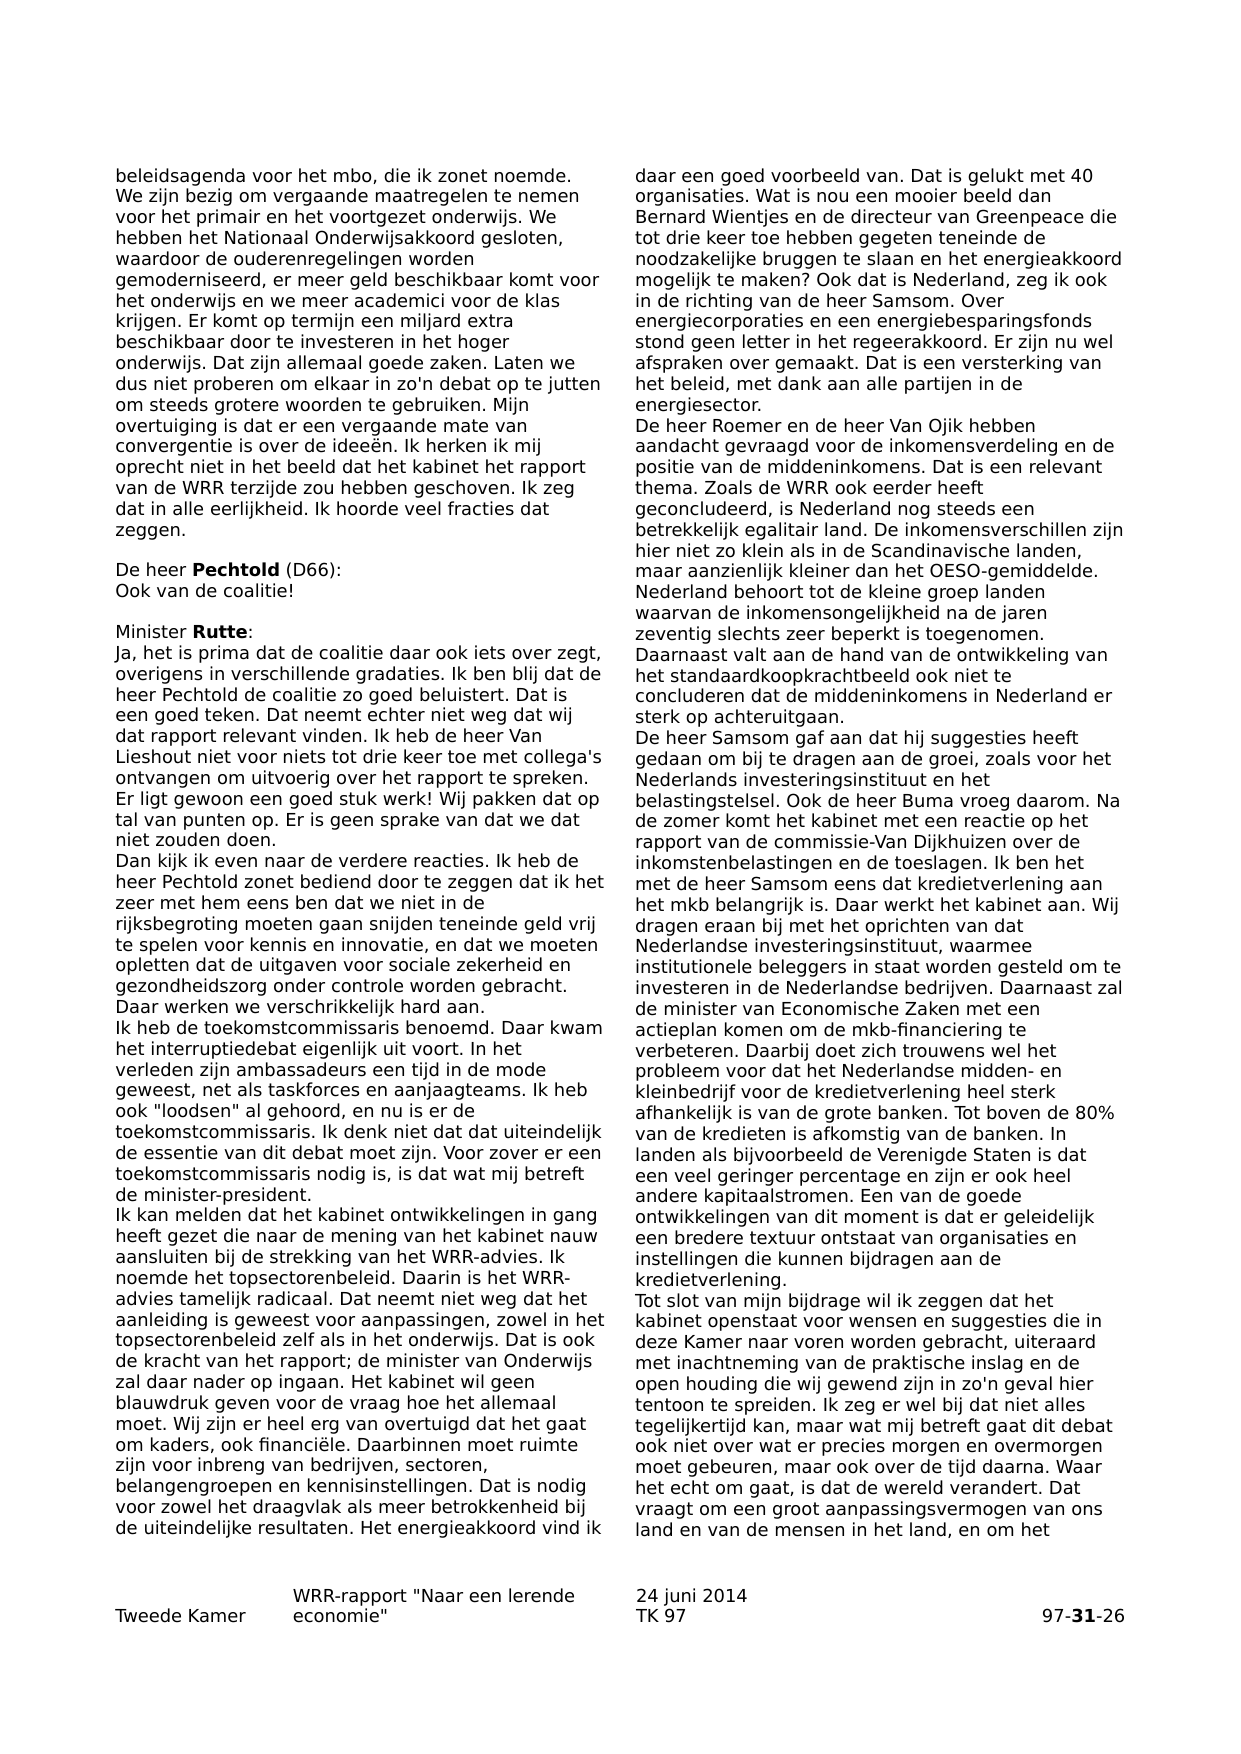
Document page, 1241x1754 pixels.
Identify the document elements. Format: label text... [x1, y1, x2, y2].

text Dan kijk ik even naar de verdere reacties. Ik heb de heer Pechtold zonet bediend door te zeggen dat ik het zeer met hem eens ben dat we niet in de rijksbegroting moeten gaan snijden teneinde geld vrij te spelen voor kennis en innovatie, en dat we moeten opletten dat de uitgaven voor sociale zekerheid en gezondheidszorg onder controle worden gebracht. Daar werken we verschrikkelijk hard aan. [115, 851, 605, 1018]
text Ook van de coalitie! [115, 581, 605, 602]
text Minister Rutte: [115, 622, 605, 643]
text beleidsagenda voor het mbo, die ik zonet noemde. We zijn bezig om vergaande maatregelen te nemen voor het primair en het voortgezet onderwijs. We hebben het Nationaal Onderwijsakkoord gesloten, waardoor de ouderenregelingen worden gemoderniseerd, er meer geld beschikbaar komt voor het onderwijs en we meer academici voor de klas krijgen. Er komt op termijn een miljard extra beschikbaar door te investeren in het hoger onderwijs. Dat zijn allemaal goede zaken. Laten we dus niet proberen om elkaar in zo'n debat op te jutten om steeds grotere woorden te gebruiken. Mijn overtuiging is dat er een vergaande mate van convergentie is over de ideeën. Ik herken ik mij oprecht niet in het beeld dat het kabinet het rapport van de WRR terzijde zou hebben geschoven. Ik zeg dat in alle eerlijkheid. Ik hoorde veel fracties dat zeggen. [115, 165, 605, 540]
text daar een goed voorbeeld van. Dat is gelukt met 40 organisaties. Wat is nou een mooier beeld dan Bernard Wientjes en de directeur van Greenpeace die tot drie keer toe hebben gegeten teneinde de noodzakelijke bruggen te slaan en het energieakkoord mogelijk te maken? Ook dat is Nederland, zeg ik ook in de richting van de heer Samsom. Over energiecorporaties en een energiebesparingsfonds stond geen letter in het regeerakkoord. Er zijn nu wel afspraken over gemaakt. Dat is een versterking van het beleid, met dank aan alle partijen in de energiesector. [635, 165, 1125, 415]
text Ik heb de toekomstcommissaris benoemd. Daar kwam het interruptiedebat eigenlijk uit voort. In het verleden zijn ambassadeurs een tijd in de mode geweest, net als taskforces en aanjaagteams. Ik heb ook "loodsen" al gehoord, en nu is er de toekomstcommissaris. Ik denk niet dat dat uiteindelijk de essentie van dit debat moet zijn. Voor zover er een toekomstcommissaris nodig is, is dat wat mij betreft de minister-president. [115, 1018, 605, 1205]
text De heer Roemer en de heer Van Ojik hebben aandacht gevraagd voor de inkomensverdeling en de positie van de middeninkomens. Dat is een relevant thema. Zoals de WRR ook eerder heeft geconcludeerd, is Nederland nog steeds een betrekkelijk egalitair land. De inkomensverschillen zijn hier niet zo klein als in de Scandinavische landen, maar aanzienlijk kleiner dan het OESO-gemiddelde. Nederland behoort tot de kleine groep landen waarvan de inkomensongelijkheid na de jaren zeventig slechts zeer beperkt is toegenomen. Daarnaast valt aan de hand van de ontwikkeling van het standaardkoopkrachtbeeld ook niet te concluderen dat de middeninkomens in Nederland er sterk op achteruitgaan. [635, 415, 1125, 728]
text Ik kan melden dat het kabinet ontwikkelingen in gang heeft gezet die naar de mening van het kabinet nauw aansluiten bij de strekking van het WRR-advies. Ik noemde het topsectorenbeleid. Daarin is het WRR-advies tamelijk radicaal. Dat neemt niet weg dat het aanleiding is geweest voor aanpassingen, zowel in het topsectorenbeleid zelf als in het onderwijs. Dat is ook de kracht van het rapport; de minister van Onderwijs zal daar nader op ingaan. Het kabinet wil geen blauwdruk geven voor de vraag hoe het allemaal moet. Wij zijn er heel erg van overtuigd dat het gaat om kaders, ook financiële. Daarbinnen moet ruimte zijn voor inbreng van bedrijven, sectoren, belangengroepen en kennisinstellingen. Dat is nodig voor zowel het draagvlak als meer betrokkenheid bij de uiteindelijke resultaten. Het energieakkoord vind ik [115, 1205, 605, 1538]
text De heer Pechtold (D66): [115, 560, 605, 581]
text Ja, het is prima dat de coalitie daar ook iets over zegt, overigens in verschillende gradaties. Ik ben blij dat de heer Pechtold de coalitie zo goed beluistert. Dat is een goed teken. Dat neemt echter niet weg dat wij dat rapport relevant vinden. Ik heb de heer Van Lieshout niet voor niets tot drie keer toe met collega's ontvangen om uitvoerig over het rapport te spreken. Er ligt gewoon een goed stuk werk! Wij pakken dat op tal van punten op. Er is geen sprake van dat we dat niet zouden doen. [115, 643, 605, 851]
text De heer Samsom gaf aan dat hij suggesties heeft gedaan om bij te dragen aan de groei, zoals voor het Nederlands investeringsinstituut en het belastingstelsel. Ook de heer Buma vroeg daarom. Na de zomer komt het kabinet met een reactie op het rapport van de commissie-Van Dijkhuizen over de inkomstenbelastingen en de toeslagen. Ik ben het met de heer Samsom eens dat kredietverlening aan het mkb belangrijk is. Daar werkt het kabinet aan. Wij dragen eraan bij met het oprichten van dat Nederlandse investeringsinstituut, waarmee institutionele beleggers in staat worden gesteld om te investeren in de Nederlandse bedrijven. Daarnaast zal de minister van Economische Zaken met een actieplan komen om de mkb-financiering te verbeteren. Daarbij doet zich trouwens wel het probleem voor dat het Nederlandse midden- en kleinbedrijf voor de kredietverlening heel sterk afhankelijk is van de grote banken. Tot boven de 80% van de kredieten is afkomstig van de banken. In landen als bijvoorbeeld de Verenigde Staten is dat een veel geringer percentage en zijn er ook heel andere kapitaalstromen. Een van de goede ontwikkelingen van dit moment is dat er geleidelijk een bredere textuur ontstaat van organisaties en instellingen die kunnen bijdragen aan de kredietverlening. [635, 728, 1125, 1290]
text Tot slot van mijn bijdrage wil ik zeggen dat het kabinet openstaat voor wensen en suggesties die in deze Kamer naar voren worden gebracht, uiteraard met inachtneming van de praktische inslag en de open houding die wij gewend zijn in zo'n geval hier tentoon te spreiden. Ik zeg er wel bij dat niet alles tegelijkertijd kan, maar wat mij betreft gaat dit debat ook niet over wat er precies morgen en overmorgen moet gebeuren, maar ook over de tijd daarna. Waar het echt om gaat, is dat de wereld verandert. Dat vraagt om een groot aanpassingsvermogen van ons land en van de mensen in het land, en om het [635, 1290, 1125, 1540]
